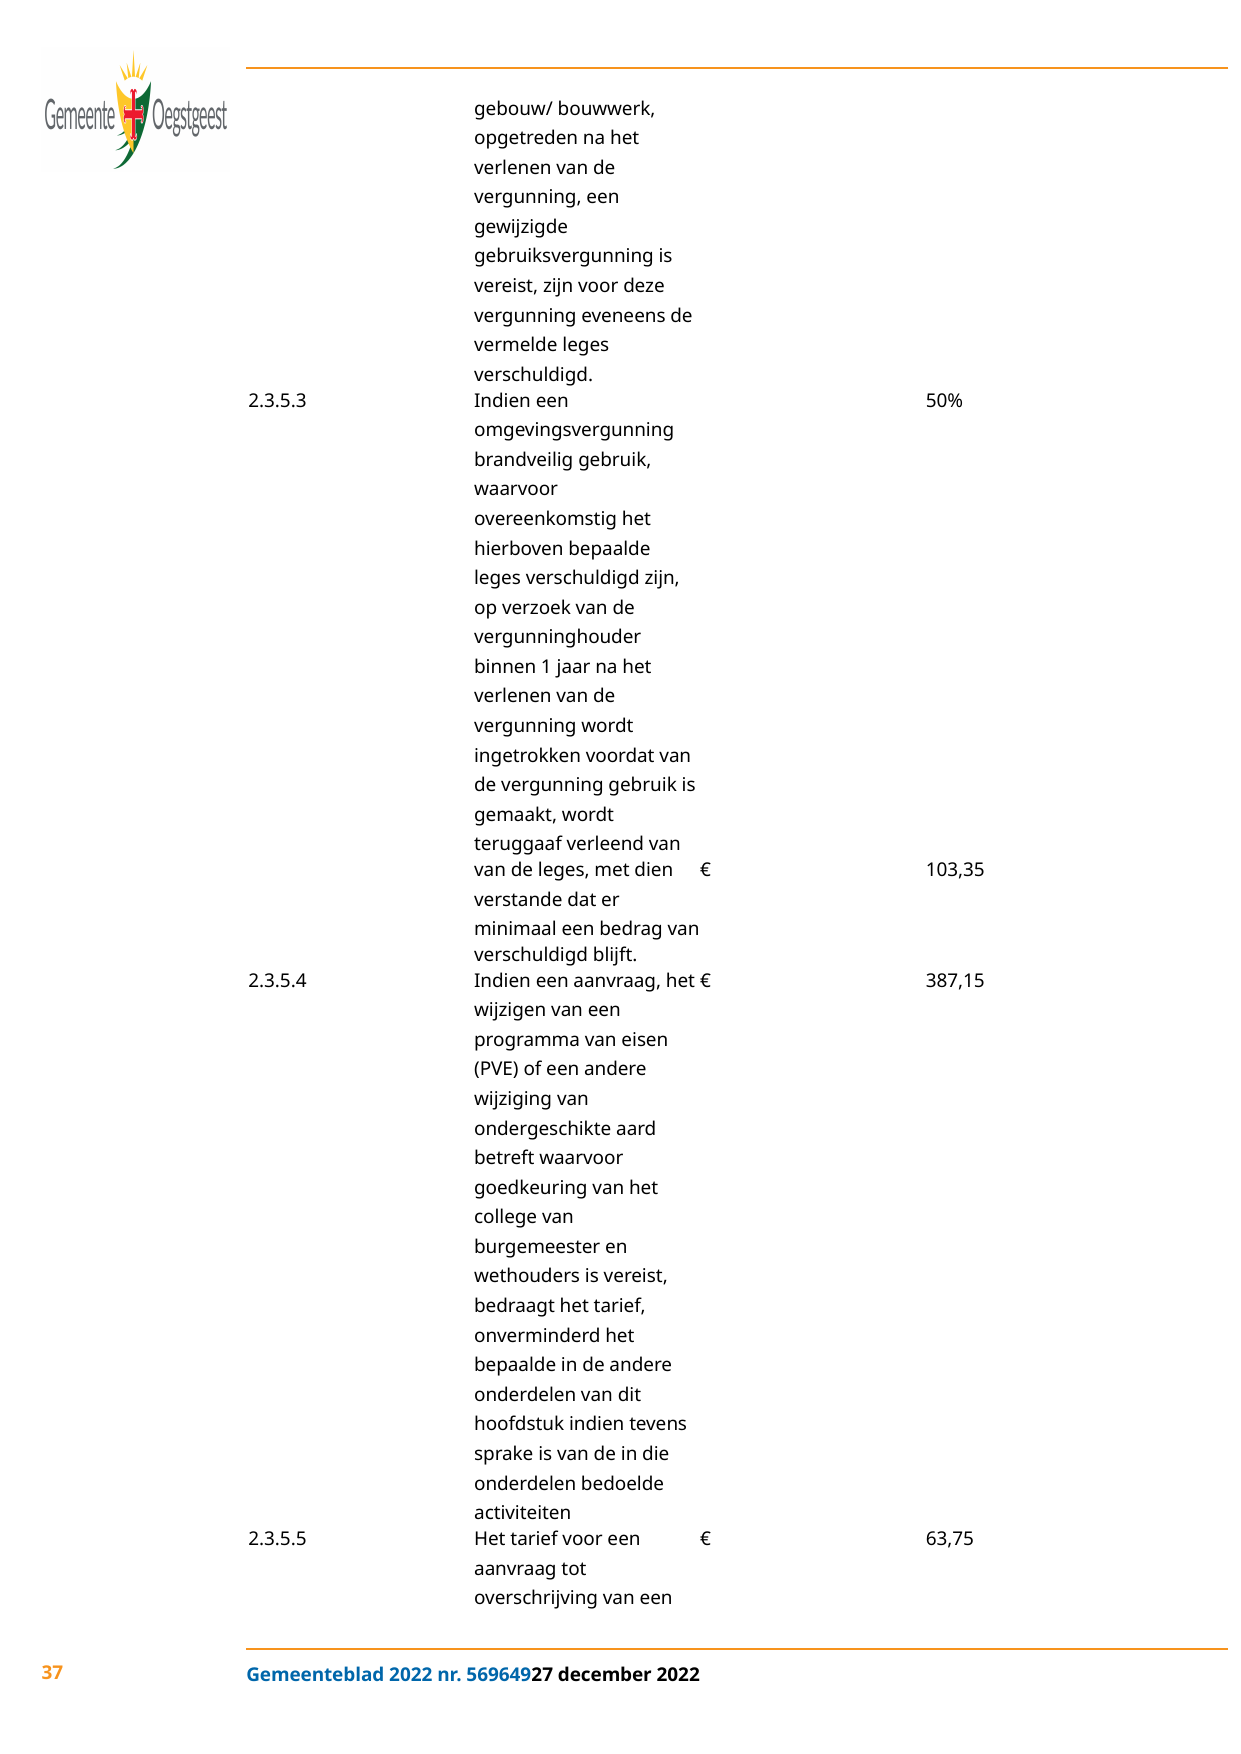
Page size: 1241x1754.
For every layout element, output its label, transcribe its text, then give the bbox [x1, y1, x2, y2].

table_cell € [700, 1525, 926, 1610]
picture [41, 47, 231, 172]
table_cell 103,35 [926, 856, 1152, 941]
table_cell 387,15 [926, 967, 1152, 1525]
table_cell 50% [926, 387, 1152, 856]
table_cell € [700, 967, 926, 1525]
table_cell 2.3.5.3 [248, 387, 474, 856]
table_cell [700, 95, 926, 387]
table_cell [248, 941, 474, 967]
table_cell gebouw/ bouwwerk, opgetreden na het verlenen van de vergunning, een gewijzigde gebruiksvergunning is vereist, zijn voor deze vergunning eveneens de vermelde leges verschuldigd. [474, 95, 700, 387]
table_cell verschuldigd blijft. [474, 941, 700, 967]
table_cell Het tarief voor een aanvraag tot overschrijving van een [474, 1525, 700, 1610]
table_cell [926, 941, 1152, 967]
table_cell [248, 95, 474, 387]
table_cell [926, 95, 1152, 387]
table_cell [700, 941, 926, 967]
table_cell Indien een aanvraag, het wijzigen van een programma van eisen (PVE) of een andere wijziging van ondergeschikte aard betreft waarvoor goedkeuring van het college van burgemeester en wethouders is vereist, bedraagt het tarief, onverminderd het bepaalde in de andere onderdelen van dit hoofdstuk indien tevens sprake is van de in die onderdelen bedoelde activiteiten [474, 967, 700, 1525]
table_cell 2.3.5.5 [248, 1525, 474, 1610]
table_cell [700, 387, 926, 856]
table_cell 2.3.5.4 [248, 967, 474, 1525]
table_cell [248, 856, 474, 941]
table_cell van de leges, met dien verstande dat er minimaal een bedrag van [474, 856, 700, 941]
table_cell € [700, 856, 926, 941]
table_cell Indien een omgevingsvergunning brandveilig gebruik, waarvoor overeenkomstig het hierboven bepaalde leges verschuldigd zijn, op verzoek van de vergunninghouder binnen 1 jaar na het verlenen van de vergunning wordt ingetrokken voordat van de vergunning gebruik is gemaakt, wordt teruggaaf verleend van [474, 387, 700, 856]
table_cell 63,75 [926, 1525, 1152, 1610]
